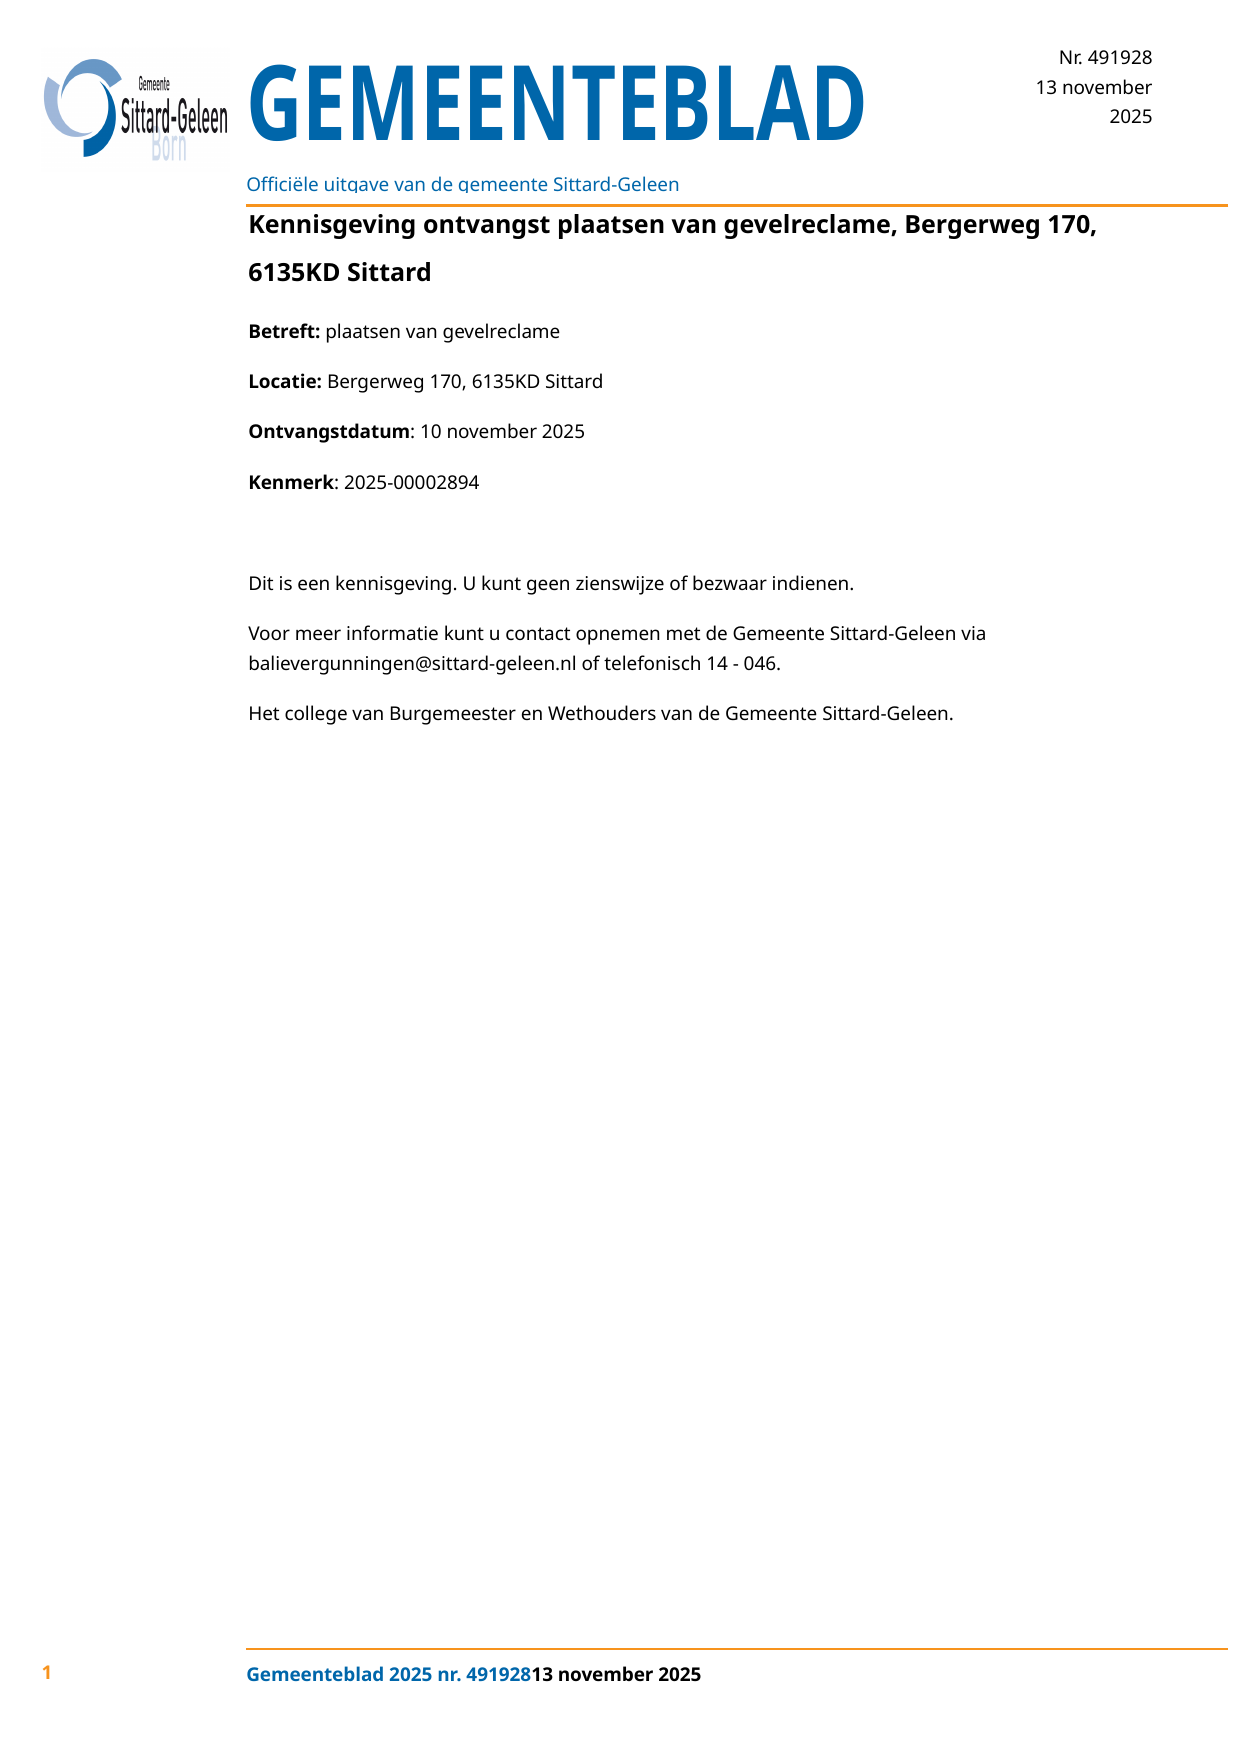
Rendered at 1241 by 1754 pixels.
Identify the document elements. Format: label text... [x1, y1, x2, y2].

text Ontvangstdatum: 10 november 2025 [248, 419, 1152, 444]
text Dit is een kennisgeving. U kunt geen zienswijze of bezwaar indienen. [248, 570, 1152, 596]
text Betreft: plaatsen van gevelreclame [248, 318, 1152, 344]
picture [41, 47, 231, 172]
text Locatie: Bergerweg 170, 6135KD Sittard [248, 368, 1152, 394]
text Het college van Burgemeester en Wethouders van de Gemeente Sittard-Geleen. [248, 700, 1152, 726]
text Kenmerk: 2025-00002894 [248, 469, 1152, 495]
text Voor meer informatie kunt u contact opnemen met de Gemeente Sittard-Geleen via balievergunningen@sittard-geleen.nl of telefonisch 14 - 046. [248, 620, 1152, 676]
text Kennisgeving ontvangst plaatsen van gevelreclame, Bergerweg 170, 6135KD Sittard [248, 207, 1152, 288]
